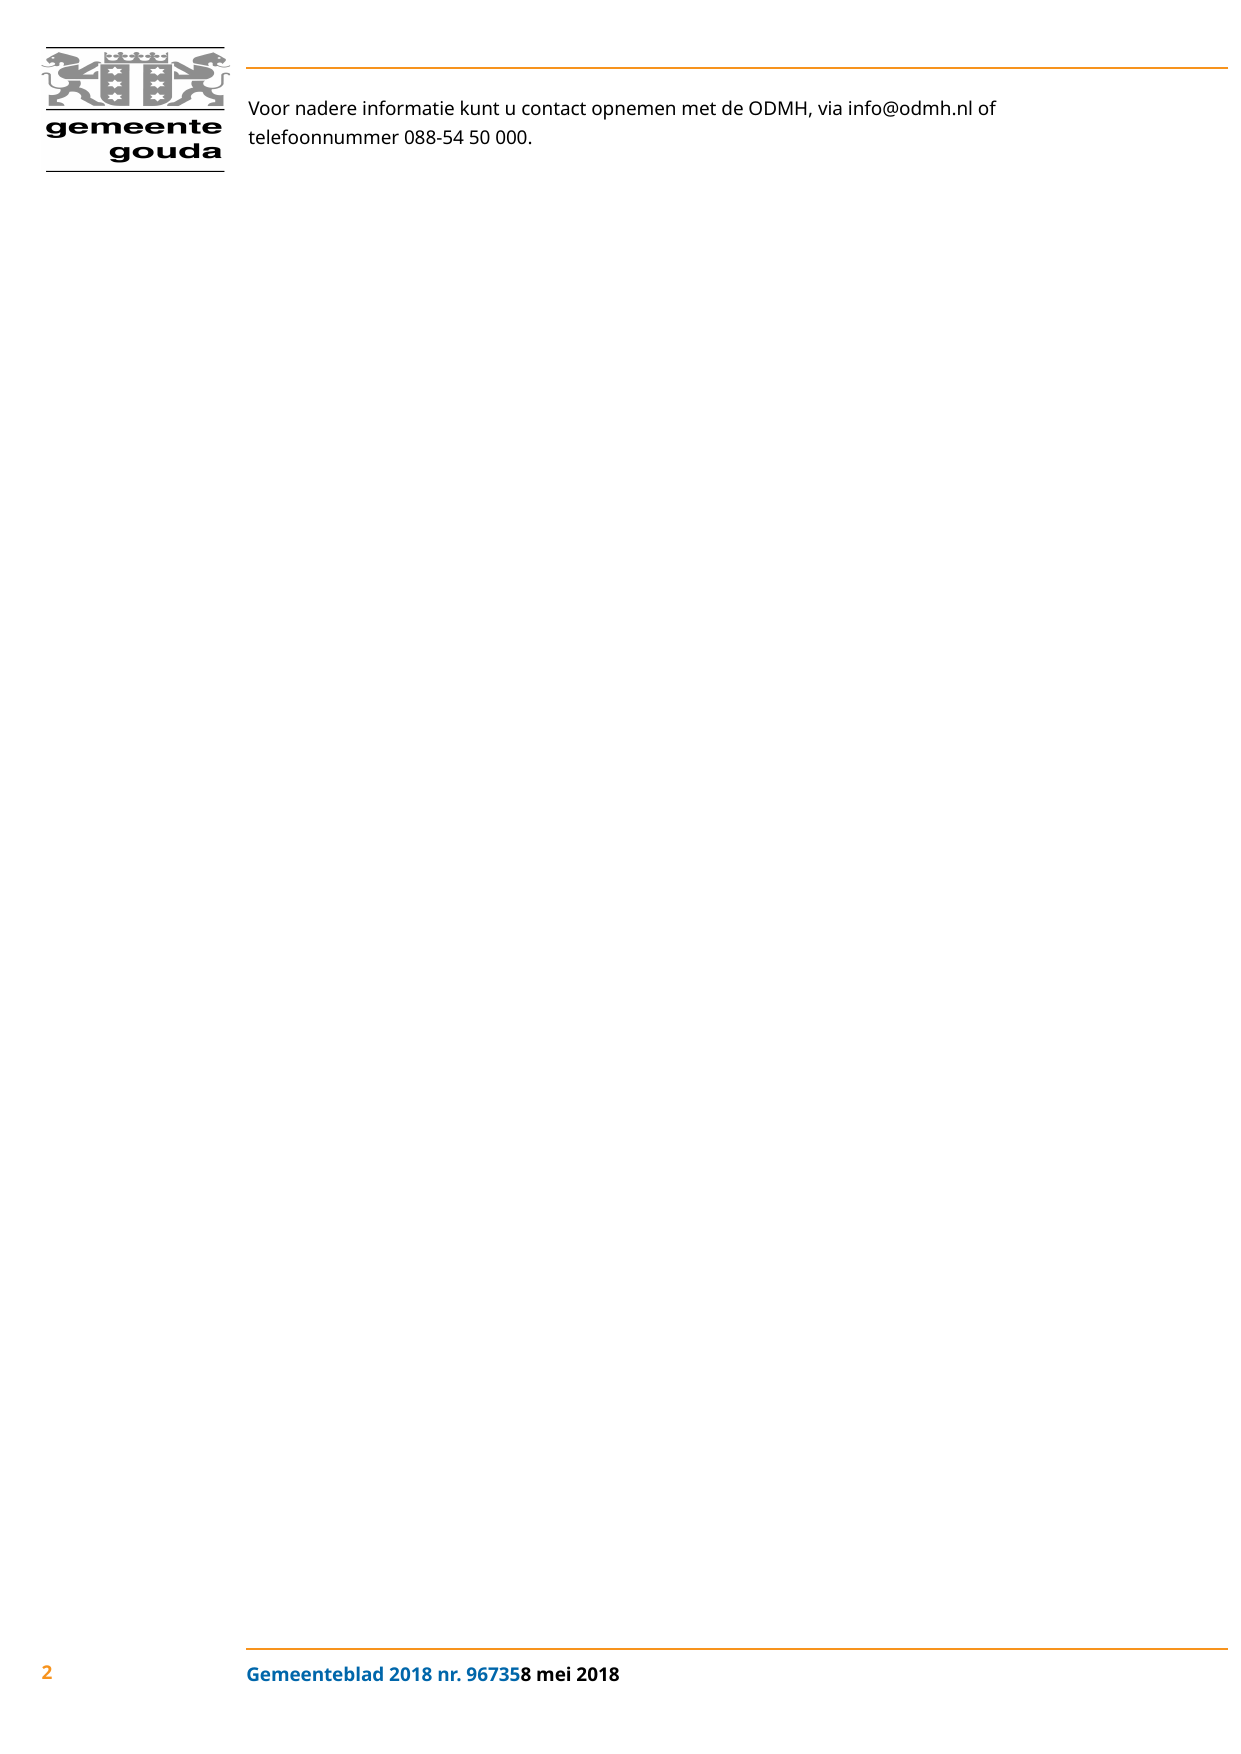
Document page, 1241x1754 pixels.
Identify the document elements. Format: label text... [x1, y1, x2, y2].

picture [41, 47, 231, 172]
text Voor nadere informatie kunt u contact opnemen met de ODMH, via info@odmh.nl of telefoonnummer 088-54 50 000. [248, 95, 1152, 150]
